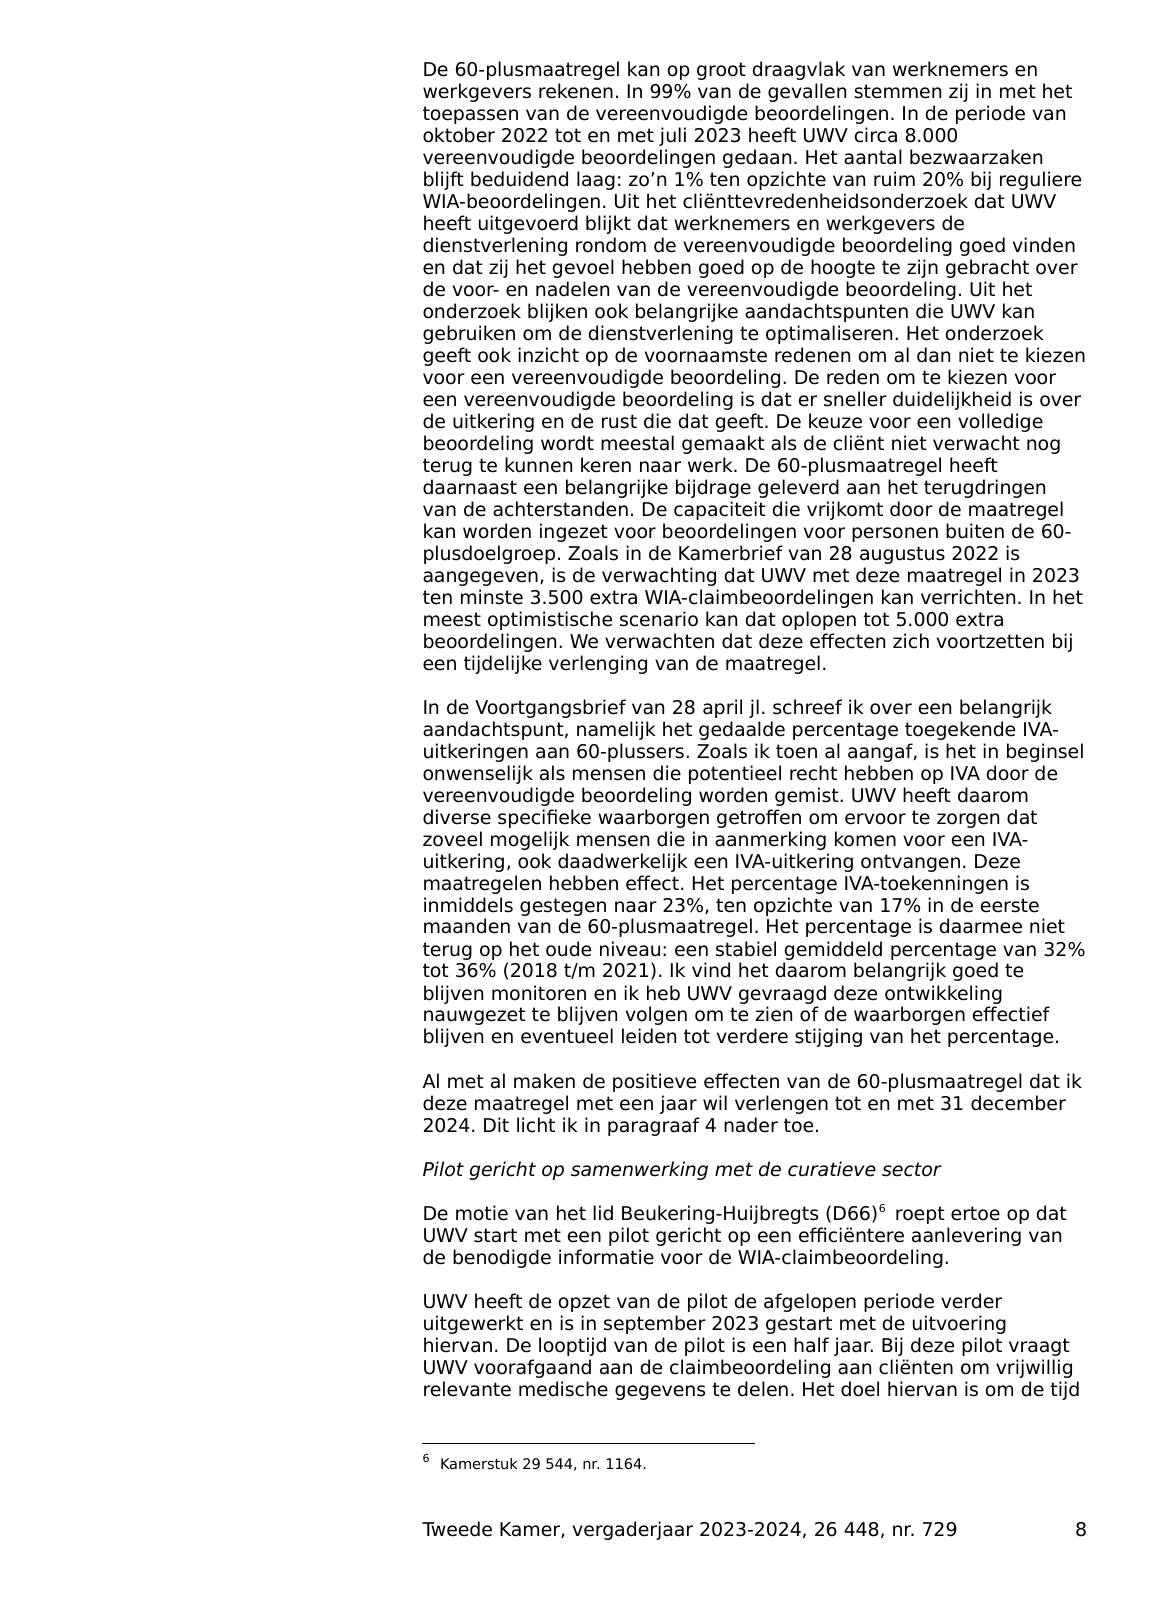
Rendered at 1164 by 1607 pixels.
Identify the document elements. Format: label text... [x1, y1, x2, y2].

text Kamerstuk 29 544, nr. 1164. [422, 1452, 1087, 1474]
text UWV heeft de opzet van de pilot de afgelopen periode verder uitgewerkt en is in september 2023 gestart met de uitvoering hiervan. De looptijd van de pilot is een half jaar. Bij deze pilot vraagt UWV voorafgaand aan de claimbeoordeling aan cliënten om vrijwillig relevante medische gegevens te delen. Het doel hiervan is om de tijd [422, 1291, 1087, 1401]
subtitle Pilot gericht op samenwerking met de curatieve sector [422, 1159, 1087, 1181]
text In de Voortgangsbrief van 28 april jl. schreef ik over een belangrijk aandachtspunt, namelijk het gedaalde percentage toegekende IVA-uitkeringen aan 60-plussers. Zoals ik toen al aangaf, is het in beginsel onwenselijk als mensen die potentieel recht hebben op IVA door de vereenvoudigde beoordeling worden gemist. UWV heeft daarom diverse specifieke waarborgen getroffen om ervoor te zorgen dat zoveel mogelijk mensen die in aanmerking komen voor een IVA-uitkering, ook daadwerkelijk een IVA-uitkering ontvangen. Deze maatregelen hebben effect. Het percentage IVA-toekenningen is inmiddels gestegen naar 23%, ten opzichte van 17% in de eerste maanden van de 60-plusmaatregel. Het percentage is daarmee niet terug op het oude niveau: een stabiel gemiddeld percentage van 32% tot 36% (2018 t/m 2021). Ik vind het daarom belangrijk goed te blijven monitoren en ik heb UWV gevraagd deze ontwikkeling nauwgezet te blijven volgen om te zien of de waarborgen effectief blijven en eventueel leiden tot verdere stijging van het percentage. [422, 697, 1087, 1048]
text Al met al maken de positieve effecten van de 60-plusmaatregel dat ik deze maatregel met een jaar wil verlengen tot en met 31 december 2024. Dit licht ik in paragraaf 4 nader toe. [422, 1071, 1087, 1136]
text De motie van het lid Beukering-Huijbregts (D66) roept ertoe op dat UWV start met een pilot gericht op een efficiëntere aanlevering van de benodigde informatie voor de WIA-claimbeoordeling. [422, 1203, 1087, 1269]
text De 60-plusmaatregel kan op groot draagvlak van werknemers en werkgevers rekenen. In 99% van de gevallen stemmen zij in met het toepassen van de vereenvoudigde beoordelingen. In de periode van oktober 2022 tot en met juli 2023 heeft UWV circa 8.000 vereenvoudigde beoordelingen gedaan. Het aantal bezwaarzaken blijft beduidend laag: zo’n 1% ten opzichte van ruim 20% bij reguliere WIA-beoordelingen. Uit het cliënttevredenheidsonderzoek dat UWV heeft uitgevoerd blijkt dat werknemers en werkgevers de dienstverlening rondom de vereenvoudigde beoordeling goed vinden en dat zij het gevoel hebben goed op de hoogte te zijn gebracht over de voor- en nadelen van de vereenvoudigde beoordeling. Uit het onderzoek blijken ook belangrijke aandachtspunten die UWV kan gebruiken om de dienstverlening te optimaliseren. Het onderzoek geeft ook inzicht op de voornaamste redenen om al dan niet te kiezen voor een vereenvoudigde beoordeling. De reden om te kiezen voor een vereenvoudigde beoordeling is dat er sneller duidelijkheid is over de uitkering en de rust die dat geeft. De keuze voor een volledige beoordeling wordt meestal gemaakt als de cliënt niet verwacht nog terug te kunnen keren naar werk. De 60-plusmaatregel heeft daarnaast een belangrijke bijdrage geleverd aan het terugdringen van de achterstanden. De capaciteit die vrijkomt door de maatregel kan worden ingezet voor beoordelingen voor personen buiten de 60-plusdoelgroep. Zoals in de Kamerbrief van 28 augustus 2022 is aangegeven, is de verwachting dat UWV met deze maatregel in 2023 ten minste 3.500 extra WIA-claimbeoordelingen kan verrichten. In het meest optimistische scenario kan dat oplopen tot 5.000 extra beoordelingen. We verwachten dat deze effecten zich voortzetten bij een tijdelijke verlenging van de maatregel. [422, 59, 1087, 674]
